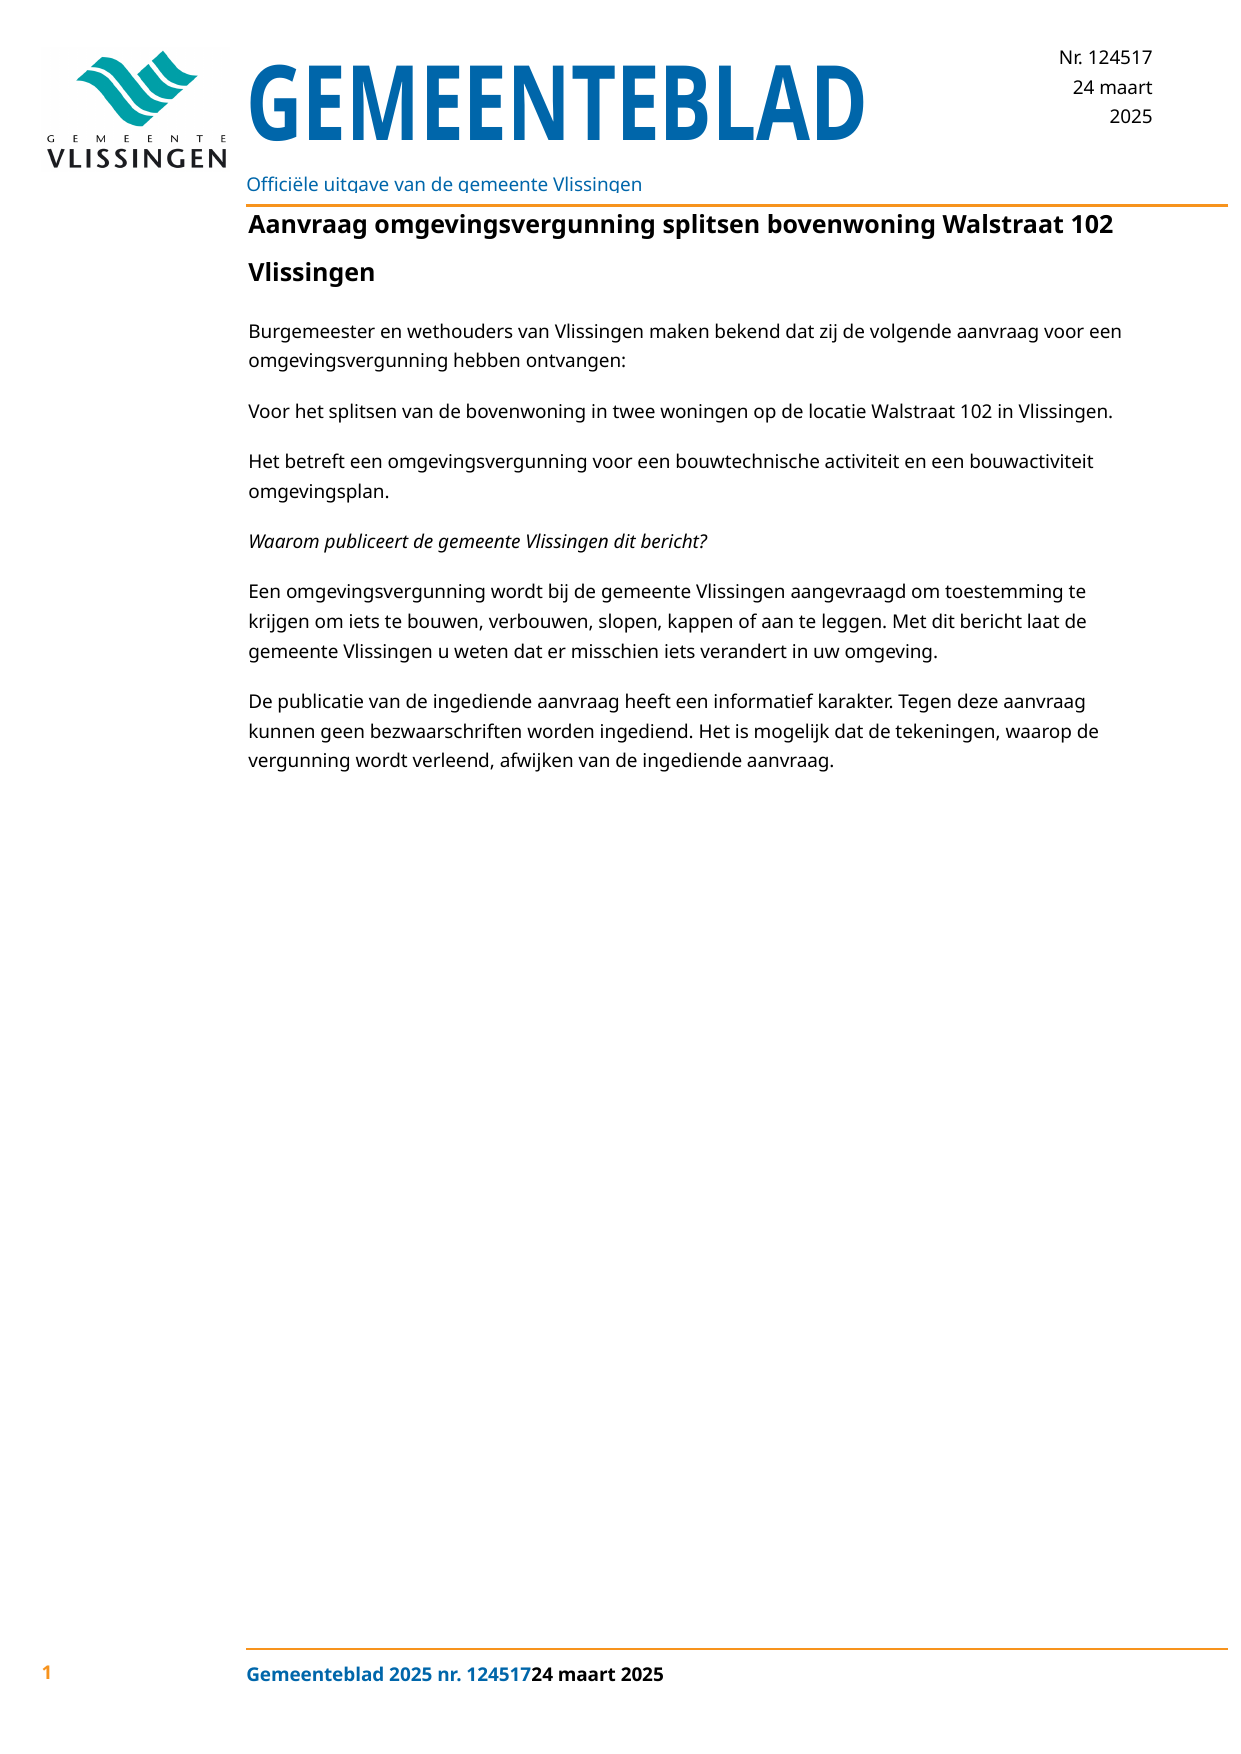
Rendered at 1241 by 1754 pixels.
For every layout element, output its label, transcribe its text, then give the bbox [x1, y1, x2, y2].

text Een omgevingsvergunning wordt bij de gemeente Vlissingen aangevraagd om toestemming te krijgen om iets te bouwen, verbouwen, slopen, kappen of aan te leggen. Met dit bericht laat de gemeente Vlissingen u weten dat er misschien iets verandert in uw omgeving. [248, 579, 1152, 664]
text Burgemeester en wethouders van Vlissingen maken bekend dat zij de volgende aanvraag voor een omgevingsvergunning hebben ontvangen: [248, 318, 1152, 373]
text De publicatie van de ingediende aanvraag heeft een informatief karakter. Tegen deze aanvraag kunnen geen bezwaarschriften worden ingediend. Het is mogelijk dat de tekeningen, waarop de vergunning wordt verleend, afwijken van de ingediende aanvraag. [248, 688, 1152, 773]
text Waarom publiceert de gemeente Vlissingen dit bericht? [248, 528, 1152, 554]
text Voor het splitsen van de bovenwoning in twee woningen op de locatie Walstraat 102 in Vlissingen. [248, 398, 1152, 424]
text Aanvraag omgevingsvergunning splitsen bovenwoning Walstraat 102 Vlissingen [248, 207, 1152, 288]
text Het betreft een omgevingsvergunning voor een bouwtechnische activiteit en een bouwactiviteit omgevingsplan. [248, 448, 1152, 504]
picture [41, 47, 231, 172]
